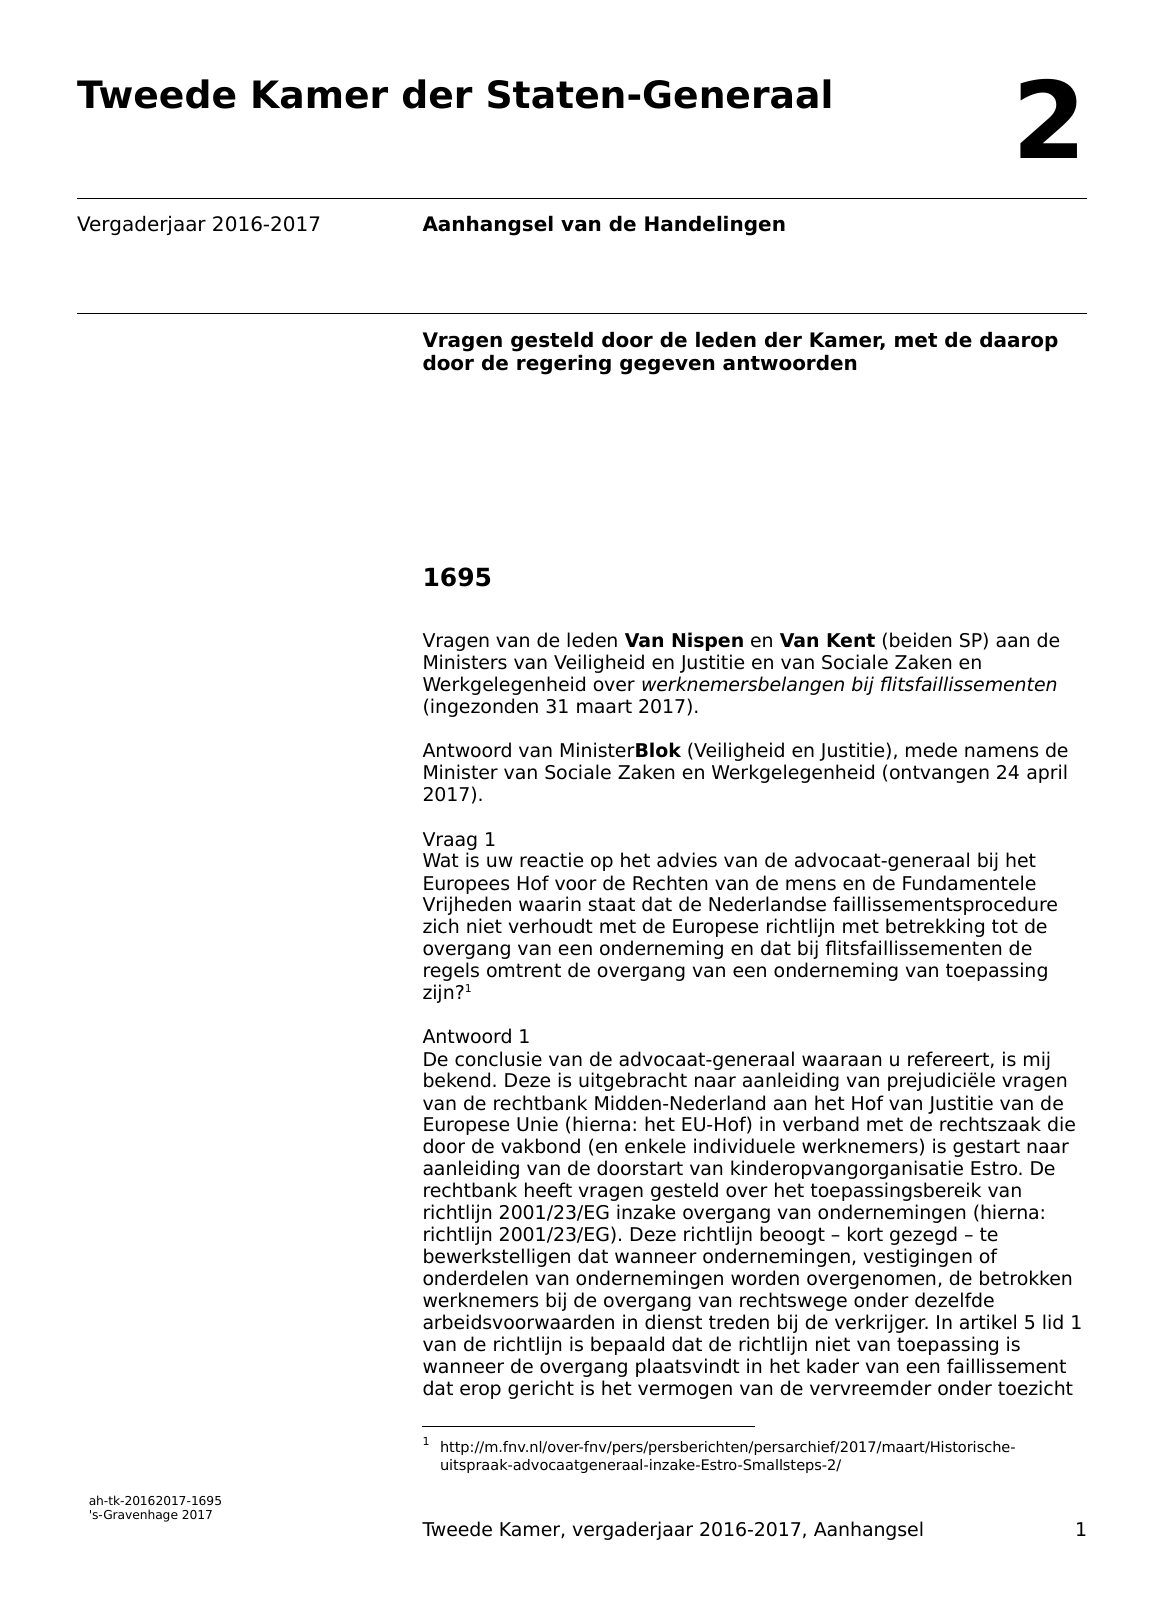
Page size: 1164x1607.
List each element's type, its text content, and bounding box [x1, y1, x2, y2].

text Antwoord 1 [422, 1026, 1087, 1048]
table_cell Aanhangsel van de Handelingen [422, 199, 1087, 313]
table_header 2 [886, 59, 1087, 198]
table_cell Vergaderjaar 2016-2017 [77, 199, 422, 313]
text Vragen van de leden Van Nispen en Van Kent (beiden SP) aan de Ministers van Veiligheid en Justitie en van Sociale Zaken en Werkgelegenheid over werknemersbelangen bij flitsfaillissementen (ingezonden 31 maart 2017). [422, 630, 1087, 718]
text ah-tk-20162017-1695 [88, 1494, 323, 1508]
text 1695 [422, 563, 1087, 592]
text Vraag 1 [422, 828, 1087, 850]
text http://m.fnv.nl/over-fnv/pers/persberichten/persarchief/2017/maart/Historische-uitspraak-advocaatgeneraal-inzake-Estro-Smallsteps-2/ [422, 1435, 1087, 1474]
text 's-Gravenhage 2017 [88, 1508, 323, 1522]
text Wat is uw reactie op het advies van de advocaat-generaal bij het Europees Hof voor de Rechten van de mens en de Fundamentele Vrijheden waarin staat dat de Nederlandse faillissementsprocedure zich niet verhoudt met de Europese richtlijn met betrekking tot de overgang van een onderneming en dat bij flitsfaillissementen de regels omtrent de overgang van een onderneming van toepassing zijn? [422, 850, 1087, 1004]
table_header Tweede Kamer der Staten-Generaal [77, 59, 886, 198]
table_cell [77, 314, 422, 375]
table_cell Vragen gesteld door de leden der Kamer, met de daarop door de regering gegeven antwoorden [422, 314, 1087, 375]
text De conclusie van de advocaat-generaal waaraan u refereert, is mij bekend. Deze is uitgebracht naar aanleiding van prejudiciële vragen van de rechtbank Midden-Nederland aan het Hof van Justitie van de Europese Unie (hierna: het EU-Hof) in verband met de rechtszaak die door de vakbond (en enkele individuele werknemers) is gestart naar aanleiding van de doorstart van kinderopvangorganisatie Estro. De rechtbank heeft vragen gesteld over het toepassingsbereik van richtlijn 2001/23/EG inzake overgang van ondernemingen (hierna: richtlijn 2001/23/EG). Deze richtlijn beoogt – kort gezegd – te bewerkstelligen dat wanneer ondernemingen, vestigingen of onderdelen van ondernemingen worden overgenomen, de betrokken werknemers bij de overgang van rechtswege onder dezelfde arbeidsvoorwaarden in dienst treden bij de verkrijger. In artikel 5 lid 1 van de richtlijn is bepaald dat de richtlijn niet van toepassing is wanneer de overgang plaatsvindt in het kader van een faillissement dat erop gericht is het vermogen van de vervreemder onder toezicht [422, 1048, 1087, 1400]
text Antwoord van MinisterBlok (Veiligheid en Justitie), mede namens de Minister van Sociale Zaken en Werkgelegenheid (ontvangen 24 april 2017). [422, 740, 1087, 806]
